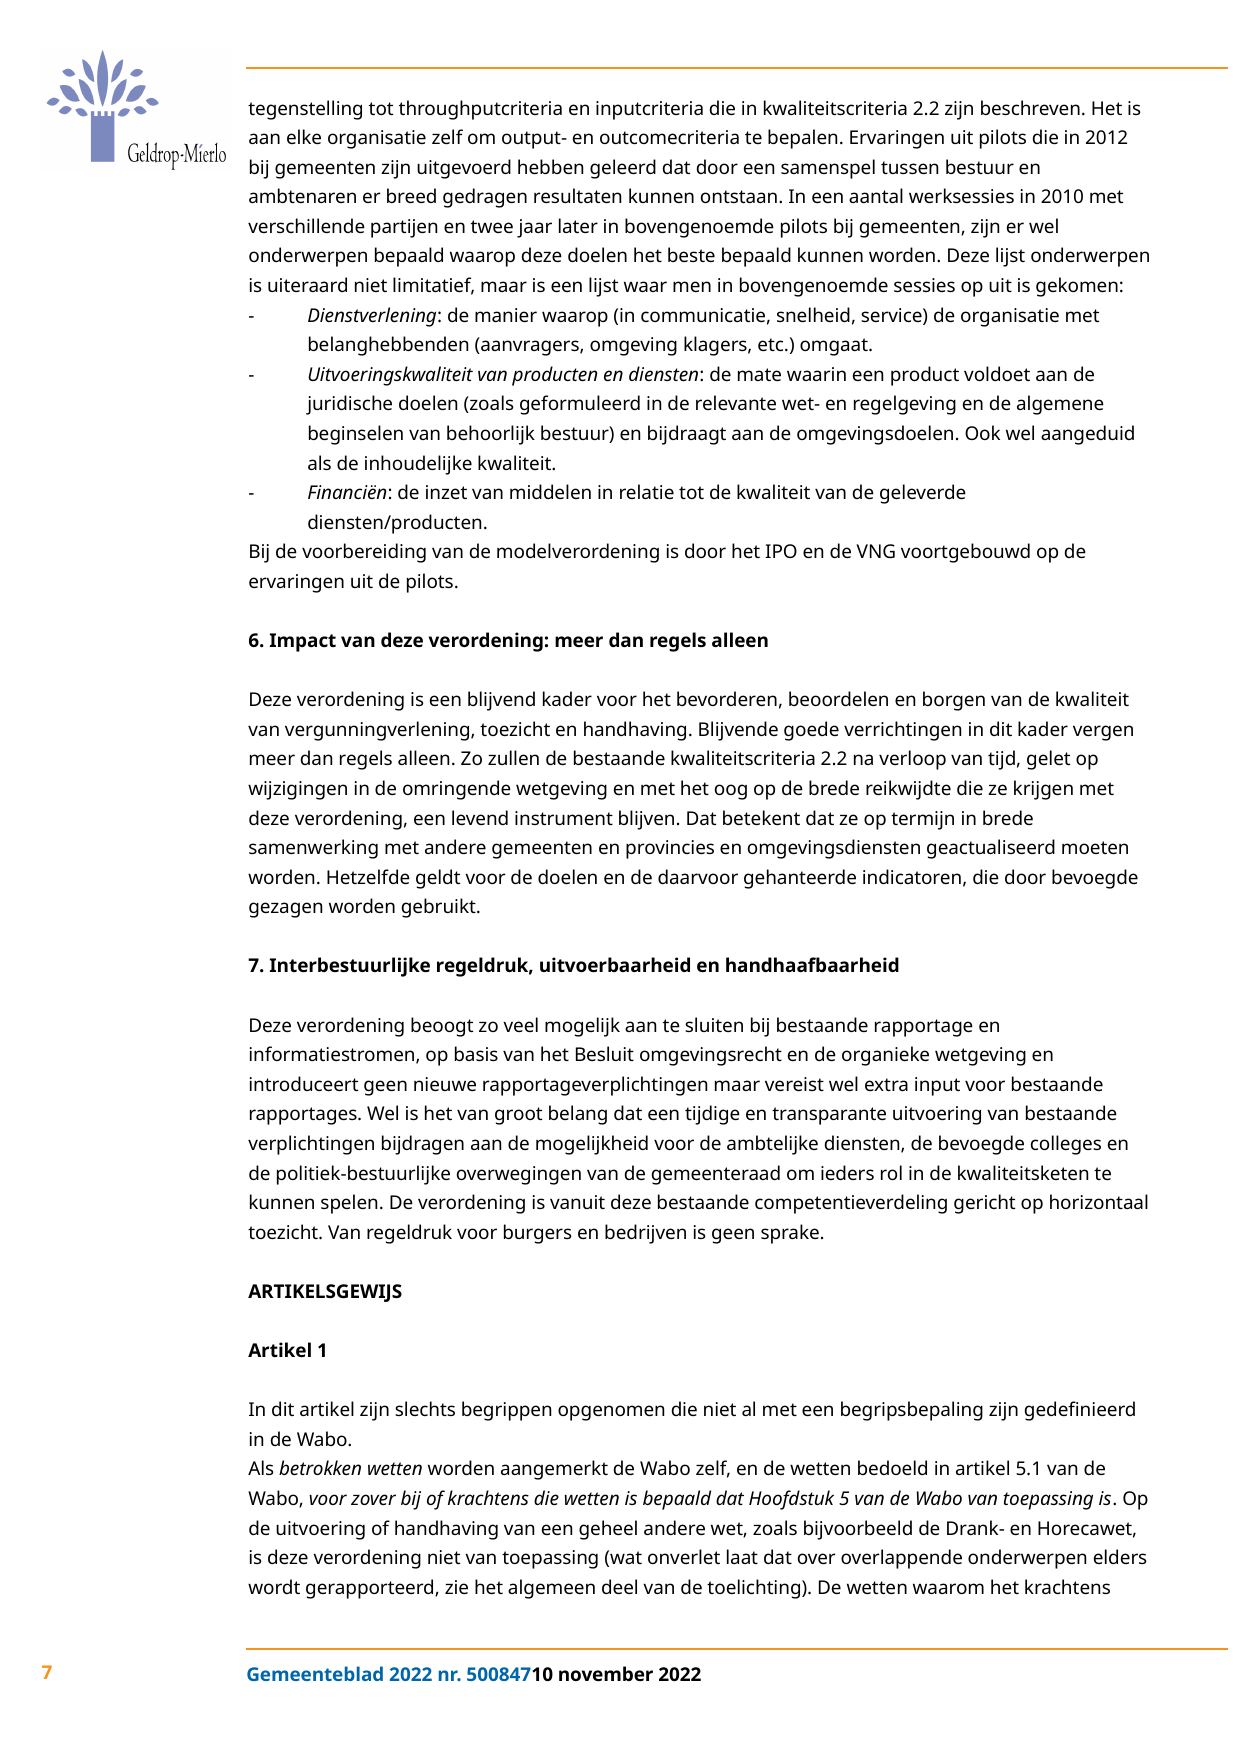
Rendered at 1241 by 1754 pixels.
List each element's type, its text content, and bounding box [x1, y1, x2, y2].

text tegenstelling tot throughputcriteria en inputcriteria die in kwaliteitscriteria 2.2 zijn beschreven. Het is aan elke organisatie zelf om output- en outcomecriteria te bepalen. Ervaringen uit pilots die in 2012 bij gemeenten zijn uitgevoerd hebben geleerd dat door een samenspel tussen bestuur en ambtenaren er breed gedragen resultaten kunnen ontstaan. In een aantal werksessies in 2010 met verschillende partijen en twee jaar later in bovengenoemde pilots bij gemeenten, zijn er wel onderwerpen bepaald waarop deze doelen het beste bepaald kunnen worden. Deze lijst onderwerpen is uiteraard niet limitatief, maar is een lijst waar men in bovengenoemde sessies op uit is gekomen: [248, 95, 1152, 298]
text 6. Impact van deze verordening: meer dan regels alleen [248, 627, 1152, 653]
text 7. Interbestuurlijke regeldruk, uitvoerbaarheid en handhaafbaarheid [248, 953, 1152, 978]
text Bij de voorbereiding van de modelverordening is door het IPO en de VNG voortgebouwd op de ervaringen uit de pilots. [248, 538, 1152, 594]
list Financiën: de inzet van middelen in relatie tot de kwaliteit van de geleverde diensten/producten. [248, 479, 1152, 535]
text Deze verordening is een blijvend kader voor het bevorderen, beoordelen en borgen van de kwaliteit van vergunningverlening, toezicht en handhaving. Blijvende goede verrichtingen in dit kader vergen meer dan regels alleen. Zo zullen de bestaande kwaliteitscriteria 2.2 na verloop van tijd, gelet op wijzigingen in de omringende wetgeving en met het oog op de brede reikwijdte die ze krijgen met deze verordening, een levend instrument blijven. Dat betekent dat ze op termijn in brede samenwerking met andere gemeenten en provincies en omgevingsdiensten geactualiseerd moeten worden. Hetzelfde geldt voor de doelen en de daarvoor gehanteerde indicatoren, die door bevoegde gezagen worden gebruikt. [248, 686, 1152, 919]
text In dit artikel zijn slechts begrippen opgenomen die niet al met een begripsbepaling zijn gedefinieerd in de Wabo. [248, 1396, 1152, 1452]
text Deze verordening beoogt zo veel mogelijk aan te sluiten bij bestaande rapportage en informatiestromen, op basis van het Besluit omgevingsrecht en de organieke wetgeving en introduceert geen nieuwe rapportageverplichtingen maar vereist wel extra input voor bestaande rapportages. Wel is het van groot belang dat een tijdige en transparante uitvoering van bestaande verplichtingen bijdragen aan de mogelijkheid voor de ambtelijke diensten, de bevoegde colleges en de politiek-bestuurlijke overwegingen van de gemeenteraad om ieders rol in de kwaliteitsketen te kunnen spelen. De verordening is vanuit deze bestaande competentieverdeling gericht op horizontaal toezicht. Van regeldruk voor burgers en bedrijven is geen sprake. [248, 1012, 1152, 1245]
text Artikel 1 [248, 1337, 1152, 1363]
list Dienstverlening: de manier waarop (in communicatie, snelheid, service) de organisatie met belanghebbenden (aanvragers, omgeving klagers, etc.) omgaat. [248, 302, 1152, 357]
picture [41, 47, 231, 172]
list Uitvoeringskwaliteit van producten en diensten: de mate waarin een product voldoet aan de juridische doelen (zoals geformuleerd in de relevante wet- en regelgeving en de algemene beginselen van behoorlijk bestuur) en bijdraagt aan de omgevingsdoelen. Ook wel aangeduid als de inhoudelijke kwaliteit. [248, 361, 1152, 476]
text ARTIKELSGEWIJS [248, 1278, 1152, 1304]
text Als betrokken wetten worden aangemerkt de Wabo zelf, en de wetten bedoeld in artikel 5.1 van de Wabo, voor zover bij of krachtens die wetten is bepaald dat Hoofdstuk 5 van de Wabo van toepassing is. Op de uitvoering of handhaving van een geheel andere wet, zoals bijvoorbeeld de Drank- en Horecawet, is deze verordening niet van toepassing (wat onverlet laat dat over overlappende onderwerpen elders wordt gerapporteerd, zie het algemeen deel van de toelichting). De wetten waarom het krachtens [248, 1456, 1152, 1600]
